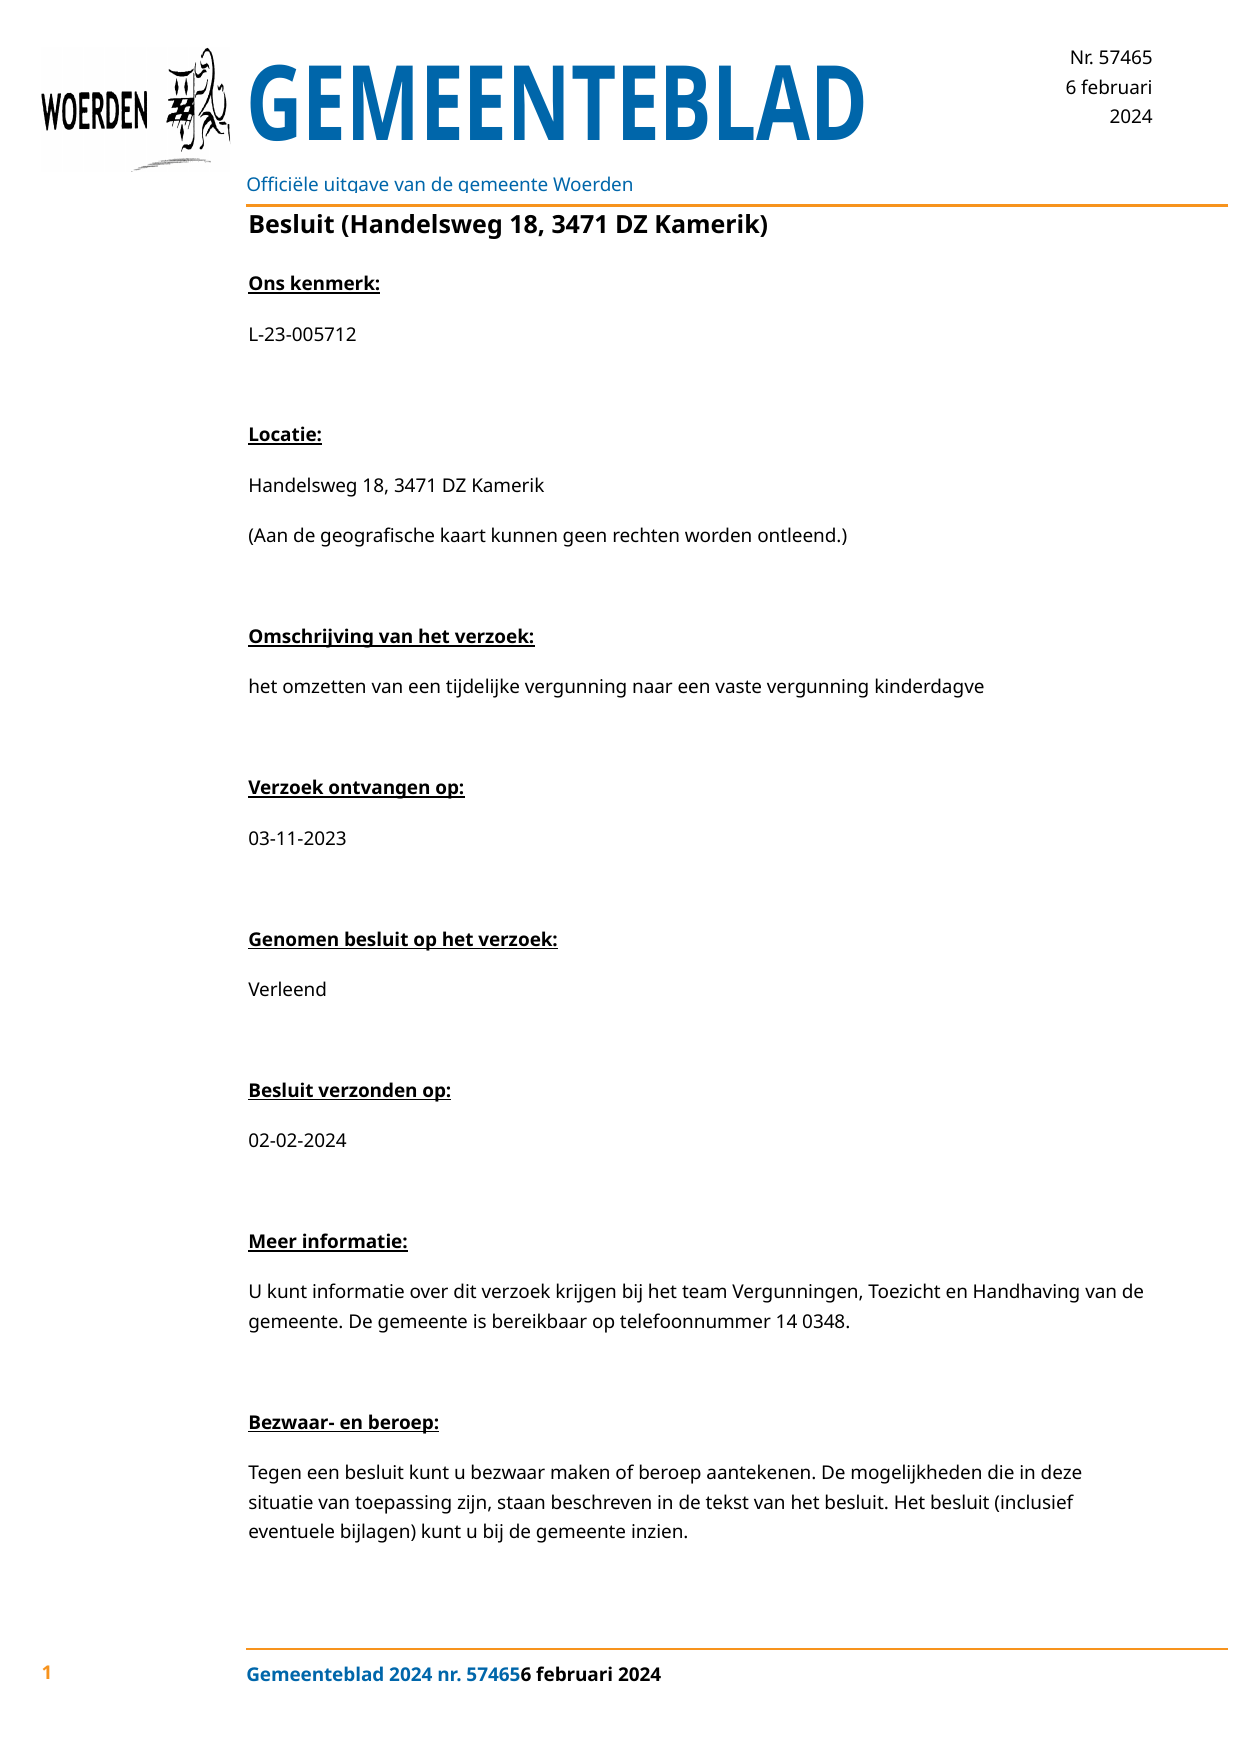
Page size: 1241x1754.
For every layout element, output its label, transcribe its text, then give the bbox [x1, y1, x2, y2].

text Handelsweg 18, 3471 DZ Kamerik [248, 472, 1152, 498]
text Tegen een besluit kunt u bezwaar maken of beroep aantekenen. De mogelijkheden die in deze situatie van toepassing zijn, staan beschreven in de tekst van het besluit. Het besluit (inclusief eventuele bijlagen) kunt u bij de gemeente inzien. [248, 1459, 1152, 1544]
text Besluit (Handelsweg 18, 3471 DZ Kamerik) [248, 207, 1152, 241]
text Omschrijving van het verzoek: [248, 623, 1152, 649]
text Ons kenmerk: [248, 270, 1152, 296]
picture [41, 47, 231, 172]
text het omzetten van een tijdelijke vergunning naar een vaste vergunning kinderdagve [248, 674, 1152, 699]
text Verleend [248, 976, 1152, 1002]
text L-23-005712 [248, 321, 1152, 346]
text 02-02-2024 [248, 1127, 1152, 1153]
text Genomen besluit op het verzoek: [248, 926, 1152, 951]
text Locatie: [248, 422, 1152, 447]
text (Aan de geografische kaart kunnen geen rechten worden ontleend.) [248, 522, 1152, 548]
text Meer informatie: [248, 1228, 1152, 1254]
text U kunt informatie over dit verzoek krijgen bij het team Vergunningen, Toezicht en Handhaving van de gemeente. De gemeente is bereikbaar op telefoonnummer 14 0348. [248, 1279, 1152, 1334]
text Besluit verzonden op: [248, 1077, 1152, 1103]
text 03-11-2023 [248, 825, 1152, 851]
text Bezwaar- en beroep: [248, 1409, 1152, 1435]
text Verzoek ontvangen op: [248, 774, 1152, 800]
